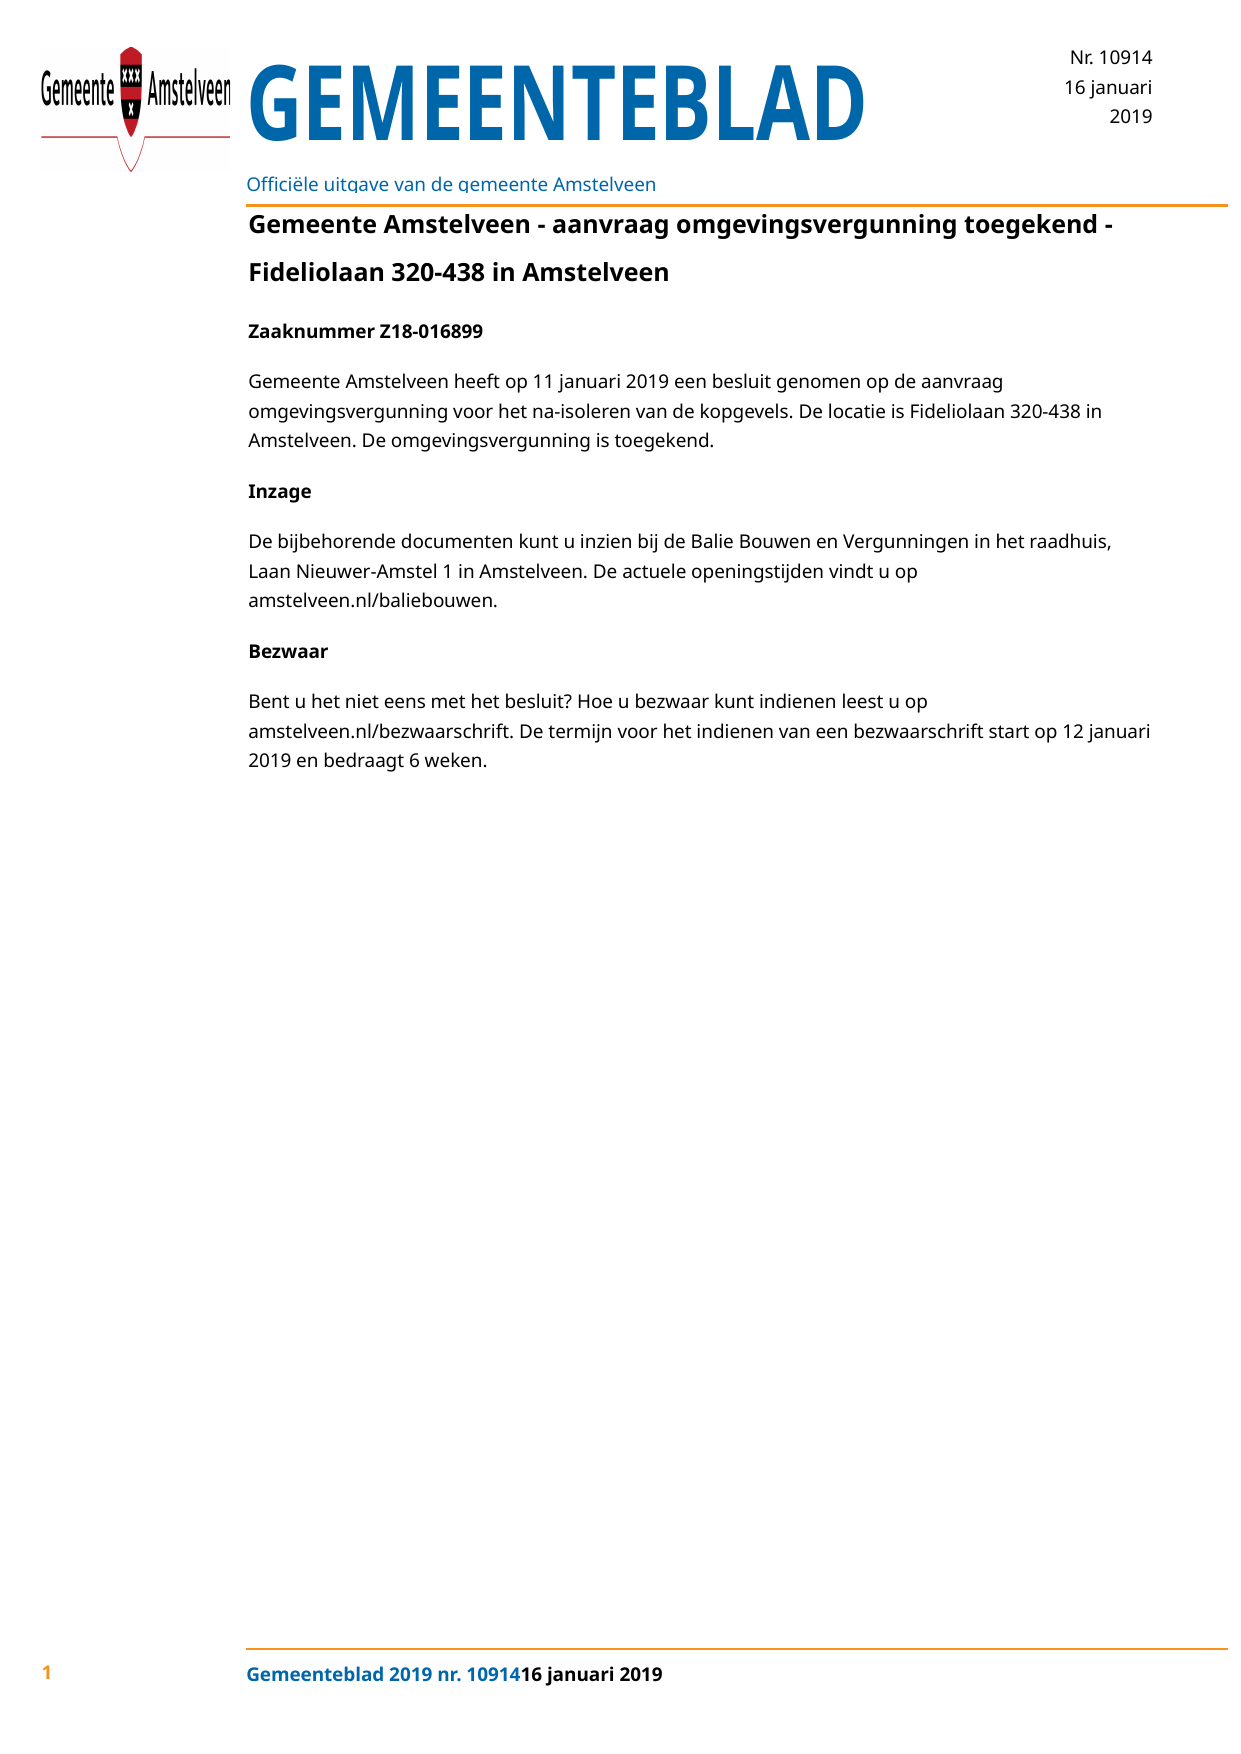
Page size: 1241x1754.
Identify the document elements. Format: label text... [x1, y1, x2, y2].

text Bent u het niet eens met het besluit? Hoe u bezwaar kunt indienen leest u op amstelveen.nl/bezwaarschrift. De termijn voor het indienen van een bezwaarschrift start op 12 januari 2019 en bedraagt 6 weken. [248, 688, 1152, 773]
picture [41, 47, 231, 172]
text Gemeente Amstelveen - aanvraag omgevingsvergunning toegekend - Fideliolaan 320-438 in Amstelveen [248, 207, 1152, 288]
text Bezwaar [248, 638, 1152, 664]
text Gemeente Amstelveen heeft op 11 januari 2019 een besluit genomen op de aanvraag omgevingsvergunning voor het na-isoleren van de kopgevels. De locatie is Fideliolaan 320-438 in Amstelveen. De omgevingsvergunning is toegekend. [248, 368, 1152, 453]
text Inzage [248, 478, 1152, 504]
text De bijbehorende documenten kunt u inzien bij de Balie Bouwen en Vergunningen in het raadhuis, Laan Nieuwer-Amstel 1 in Amstelveen. De actuele openingstijden vindt u op amstelveen.nl/baliebouwen. [248, 528, 1152, 613]
text Zaaknummer Z18-016899 [248, 318, 1152, 344]
